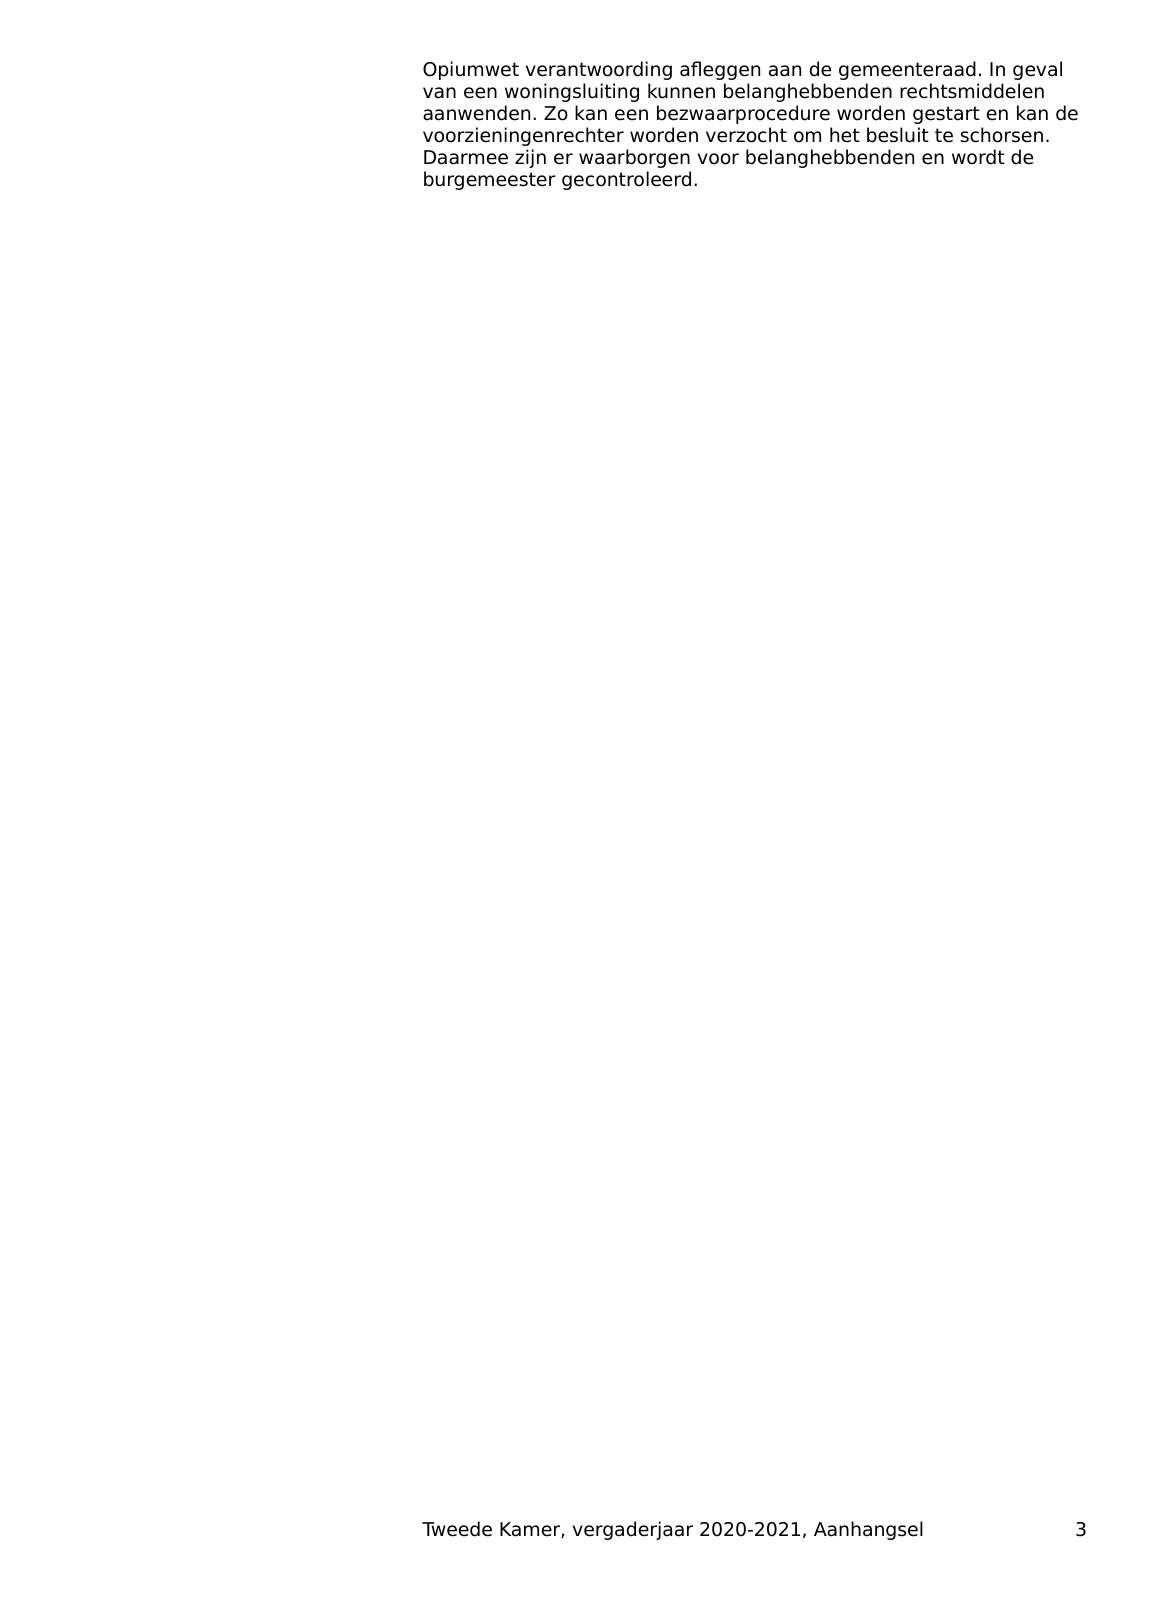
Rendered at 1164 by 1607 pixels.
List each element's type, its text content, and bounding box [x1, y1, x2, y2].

text Opiumwet verantwoording afleggen aan de gemeenteraad. In geval van een woningsluiting kunnen belanghebbenden rechtsmiddelen aanwenden. Zo kan een bezwaarprocedure worden gestart en kan de voorzieningenrechter worden verzocht om het besluit te schorsen. Daarmee zijn er waarborgen voor belanghebbenden en wordt de burgemeester gecontroleerd. [422, 59, 1087, 191]
